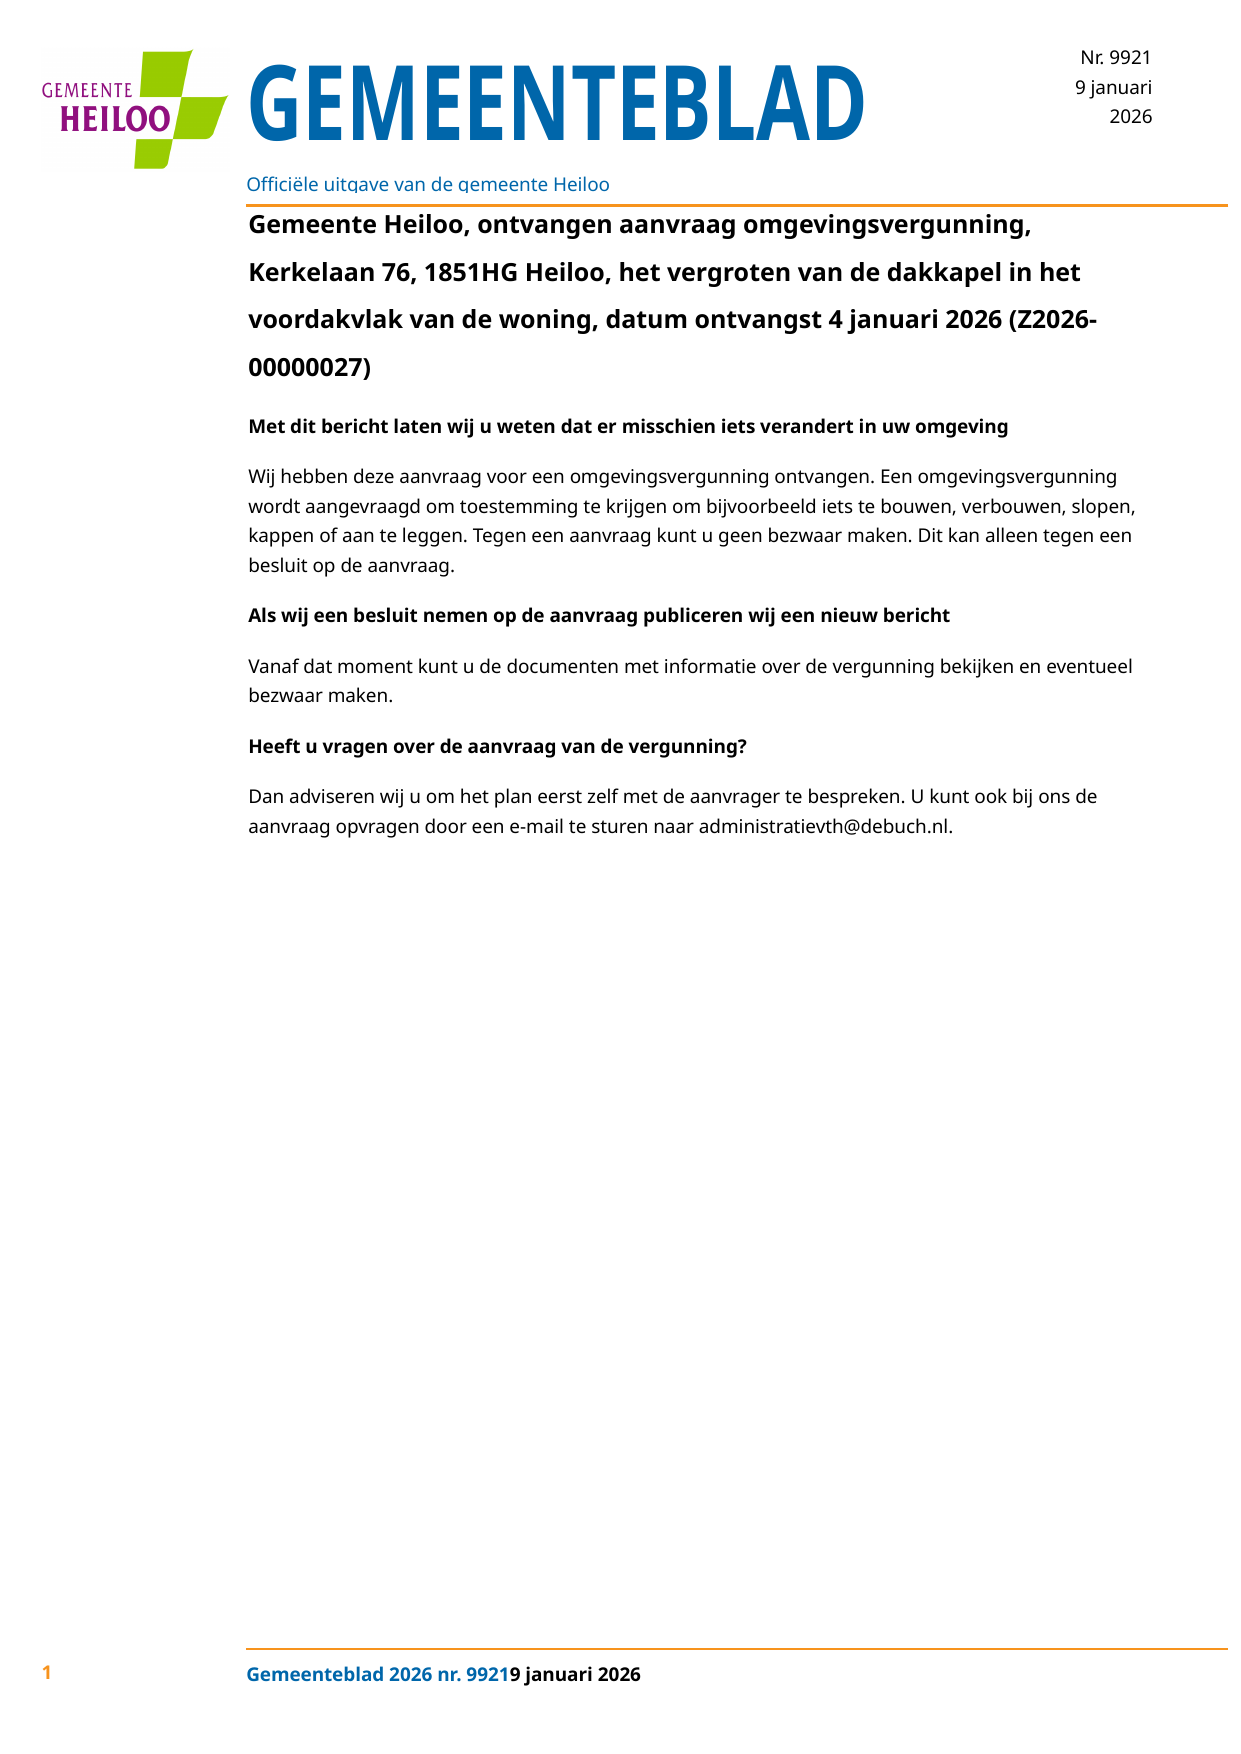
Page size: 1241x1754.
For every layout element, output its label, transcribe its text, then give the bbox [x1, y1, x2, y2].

text Heeft u vragen over de aanvraag van de vergunning? [248, 733, 1152, 759]
text Wij hebben deze aanvraag voor een omgevingsvergunning ontvangen. Een omgevingsvergunning wordt aangevraagd om toestemming te krijgen om bijvoorbeeld iets te bouwen, verbouwen, slopen, kappen of aan te leggen. Tegen een aanvraag kunt u geen bezwaar maken. Dit kan alleen tegen een besluit op de aanvraag. [248, 463, 1152, 578]
text Vanaf dat moment kunt u de documenten met informatie over de vergunning bekijken en eventueel bezwaar maken. [248, 653, 1152, 708]
text Met dit bericht laten wij u weten dat er misschien iets verandert in uw omgeving [248, 413, 1152, 439]
text Gemeente Heiloo, ontvangen aanvraag omgevingsvergunning, Kerkelaan 76, 1851HG Heiloo, het vergroten van de dakkapel in het voordakvlak van de woning, datum ontvangst 4 januari 2026 (Z2026-00000027) [248, 207, 1152, 384]
picture [41, 47, 231, 172]
text Dan adviseren wij u om het plan eerst zelf met de aanvrager te bespreken. U kunt ook bij ons de aanvraag opvragen door een e-mail te sturen naar administratievth@debuch.nl. [248, 783, 1152, 839]
text Als wij een besluit nemen op de aanvraag publiceren wij een nieuw bericht [248, 603, 1152, 628]
